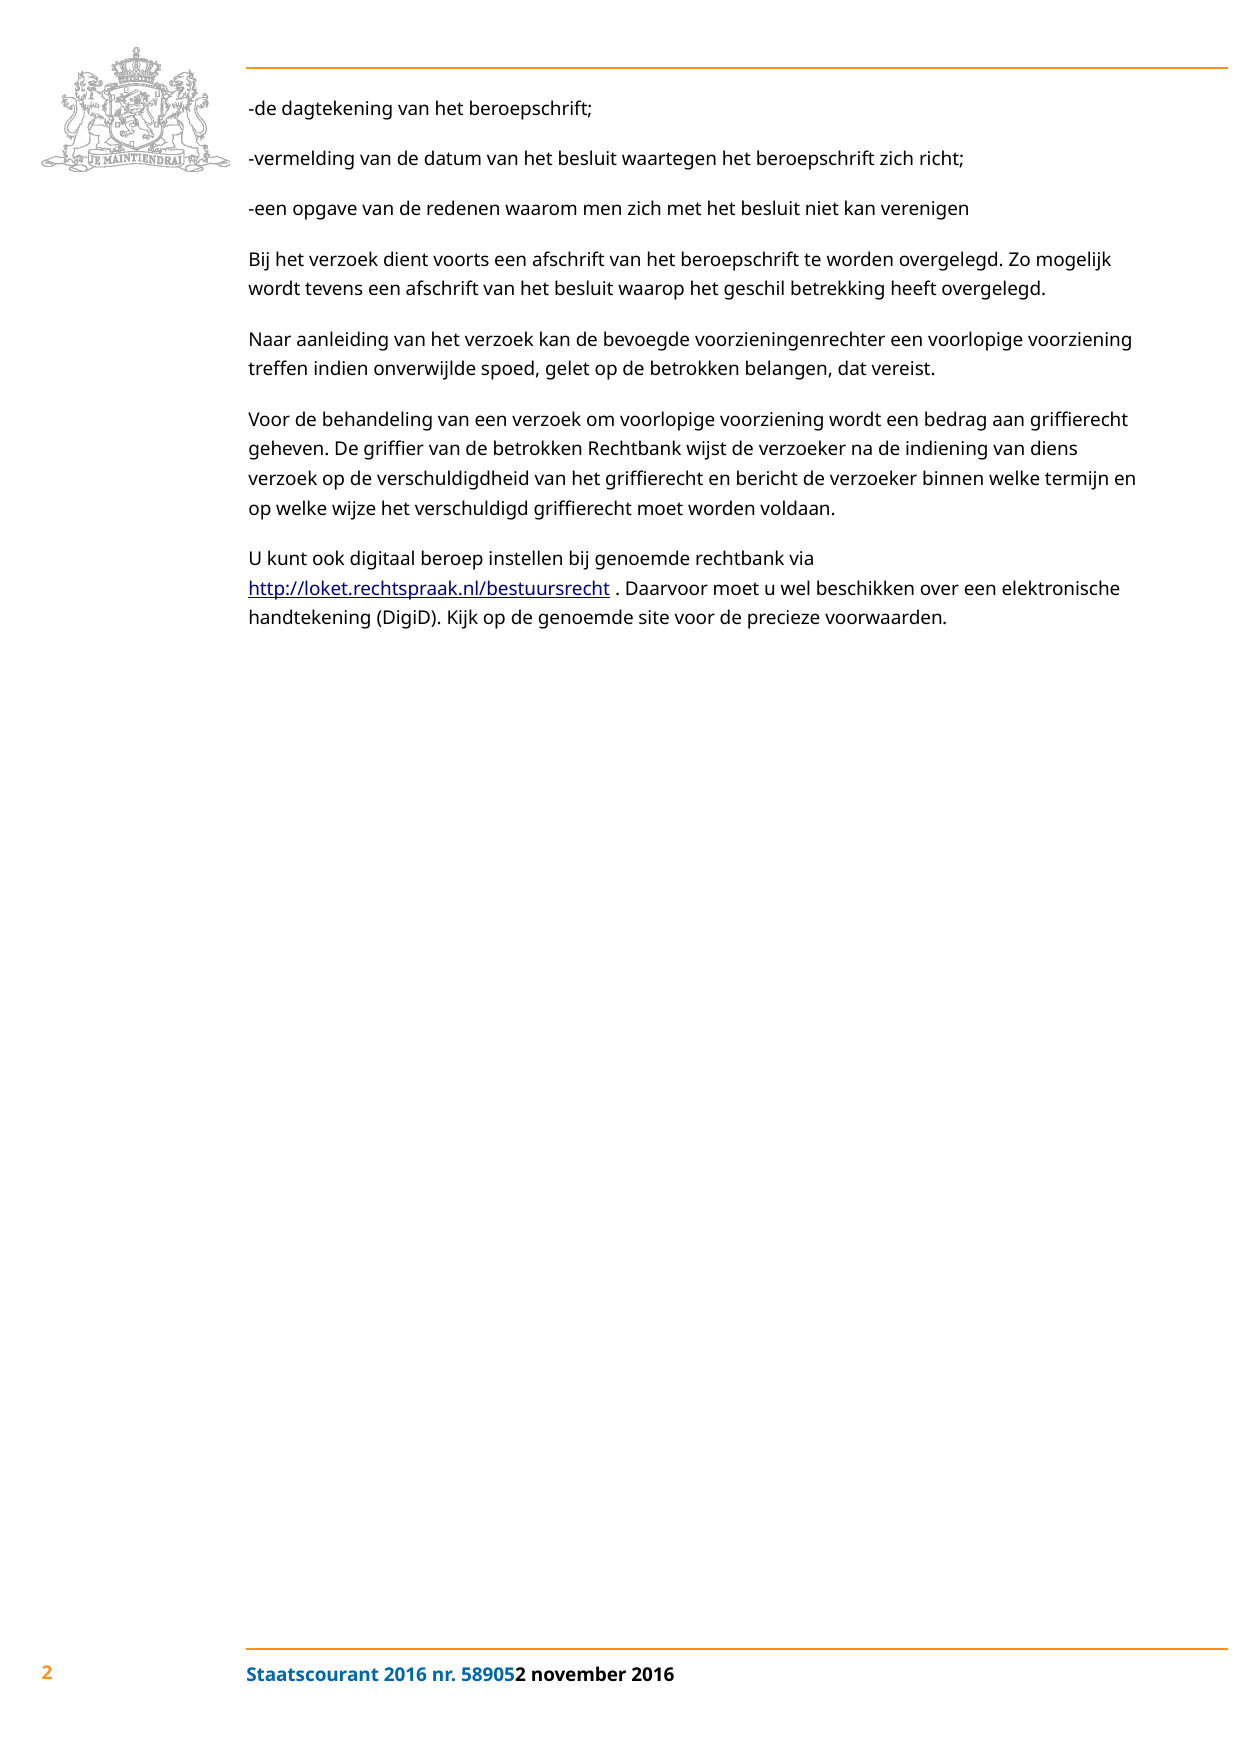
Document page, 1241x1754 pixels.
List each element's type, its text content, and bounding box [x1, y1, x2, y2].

picture [41, 47, 231, 172]
text -vermelding van de datum van het besluit waartegen het beroepschrift zich richt; [248, 145, 1152, 171]
text U kunt ook digitaal beroep instellen bij genoemde rechtbank via http://loket.rechtspraak.nl/bestuursrecht . Daarvoor moet u wel beschikken over een elektronische handtekening (DigiD). Kijk op de genoemde site voor de precieze voorwaarden. [248, 545, 1152, 630]
text Voor de behandeling van een verzoek om voorlopige voorziening wordt een bedrag aan griffierecht geheven. De griffier van de betrokken Rechtbank wijst de verzoeker na de indiening van diens verzoek op de verschuldigdheid van het griffierecht en bericht de verzoeker binnen welke termijn en op welke wijze het verschuldigd griffierecht moet worden voldaan. [248, 406, 1152, 521]
text -een opgave van de redenen waarom men zich met het besluit niet kan verenigen [248, 196, 1152, 221]
text Bij het verzoek dient voorts een afschrift van het beroepschrift te worden overgelegd. Zo mogelijk wordt tevens een afschrift van het besluit waarop het geschil betrekking heeft overgelegd. [248, 246, 1152, 301]
text -de dagtekening van het beroepschrift; [248, 95, 1152, 121]
text Naar aanleiding van het verzoek kan de bevoegde voorzieningenrechter een voorlopige voorziening treffen indien onverwijlde spoed, gelet op de betrokken belangen, dat vereist. [248, 326, 1152, 381]
